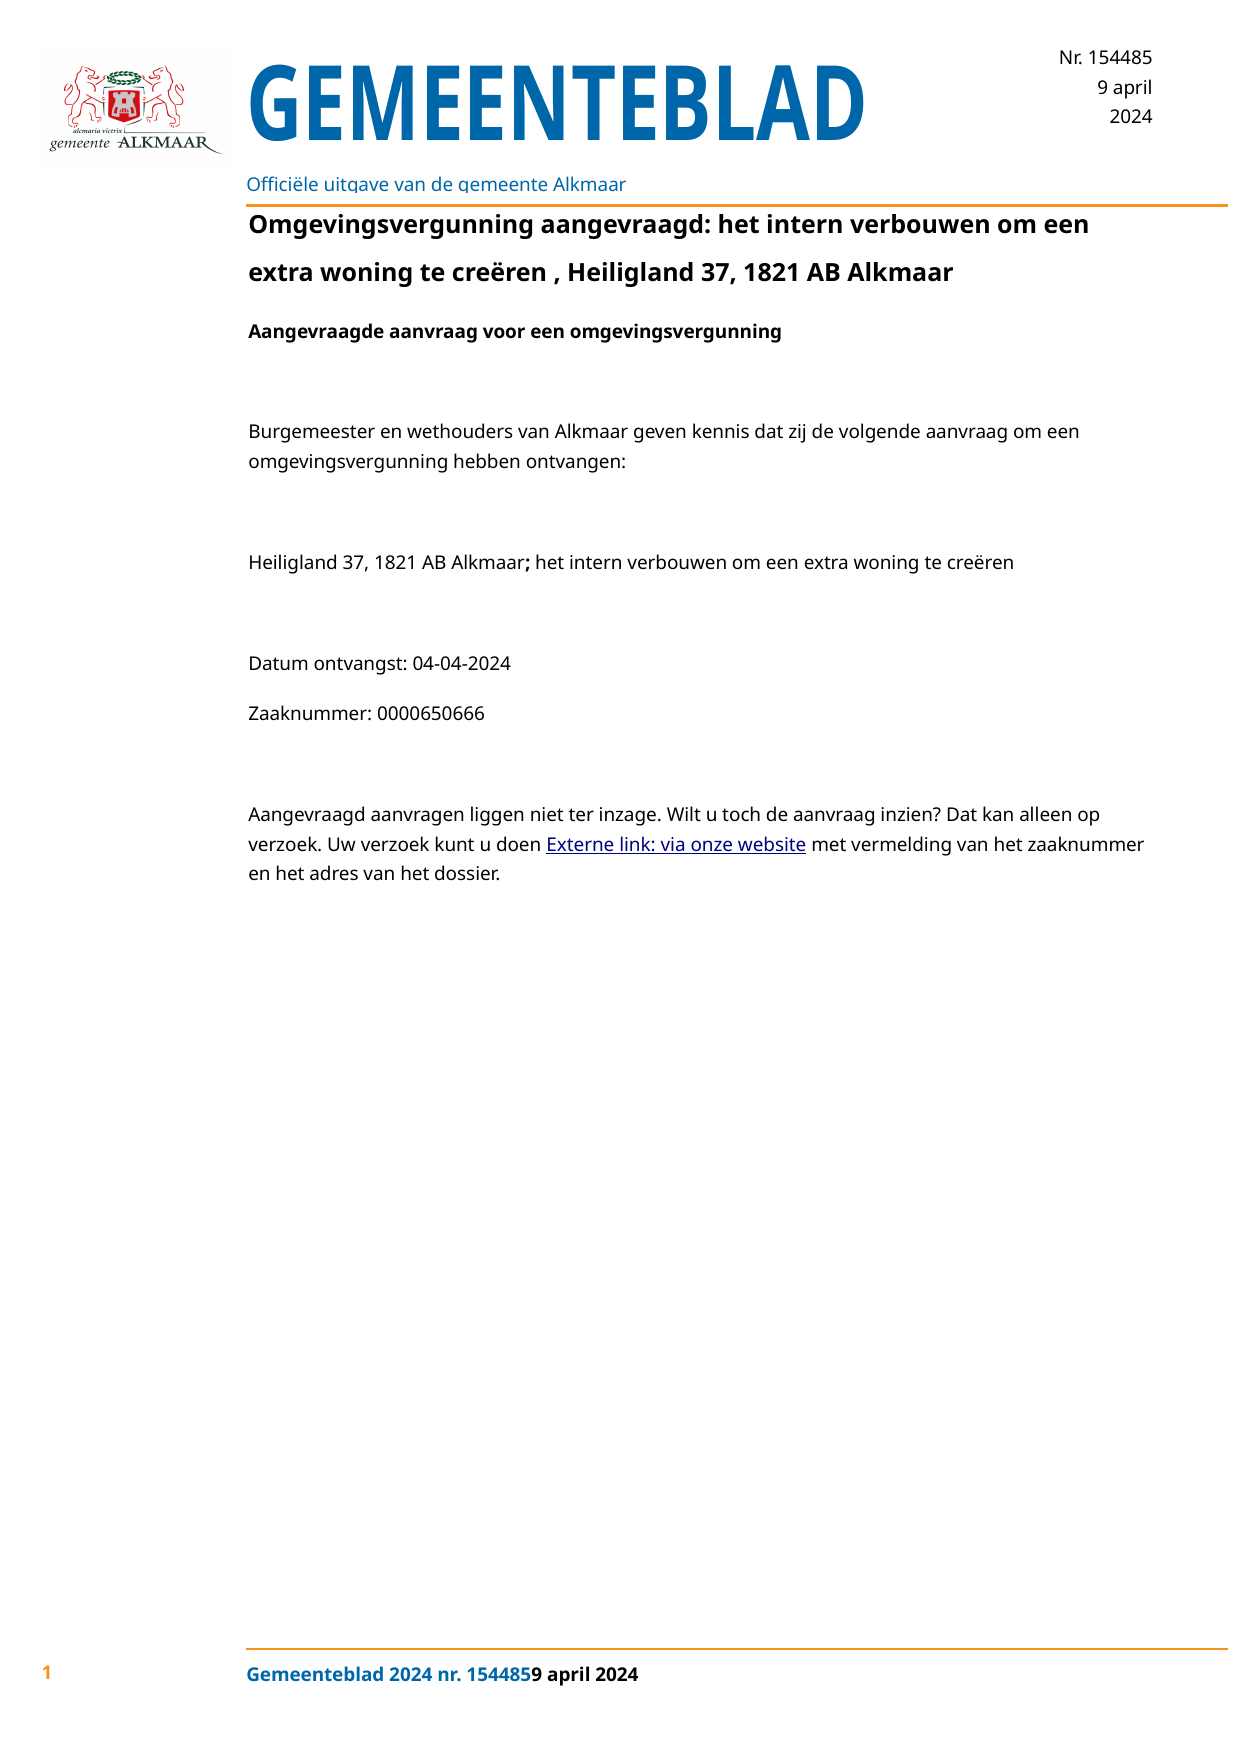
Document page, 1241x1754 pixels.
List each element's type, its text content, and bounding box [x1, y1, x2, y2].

text Aangevraagde aanvraag voor een omgevingsvergunning [248, 318, 1152, 344]
picture [41, 47, 231, 172]
text Zaaknummer: 0000650666 [248, 700, 1152, 726]
text Omgevingsvergunning aangevraagd: het intern verbouwen om een extra woning te creëren , Heiligland 37, 1821 AB Alkmaar [248, 207, 1152, 288]
text Aangevraagd aanvragen liggen niet ter inzage. Wilt u toch de aanvraag inzien? Dat kan alleen op verzoek. Uw verzoek kunt u doen Externe link: via onze website met vermelding van het zaaknummer en het adres van het dossier. [248, 801, 1152, 886]
text Burgemeester en wethouders van Alkmaar geven kennis dat zij de volgende aanvraag om een omgevingsvergunning hebben ontvangen: [248, 419, 1152, 474]
text Heiligland 37, 1821 AB Alkmaar; het intern verbouwen om een extra woning te creëren [248, 549, 1152, 575]
text Datum ontvangst: 04-04-2024 [248, 650, 1152, 676]
